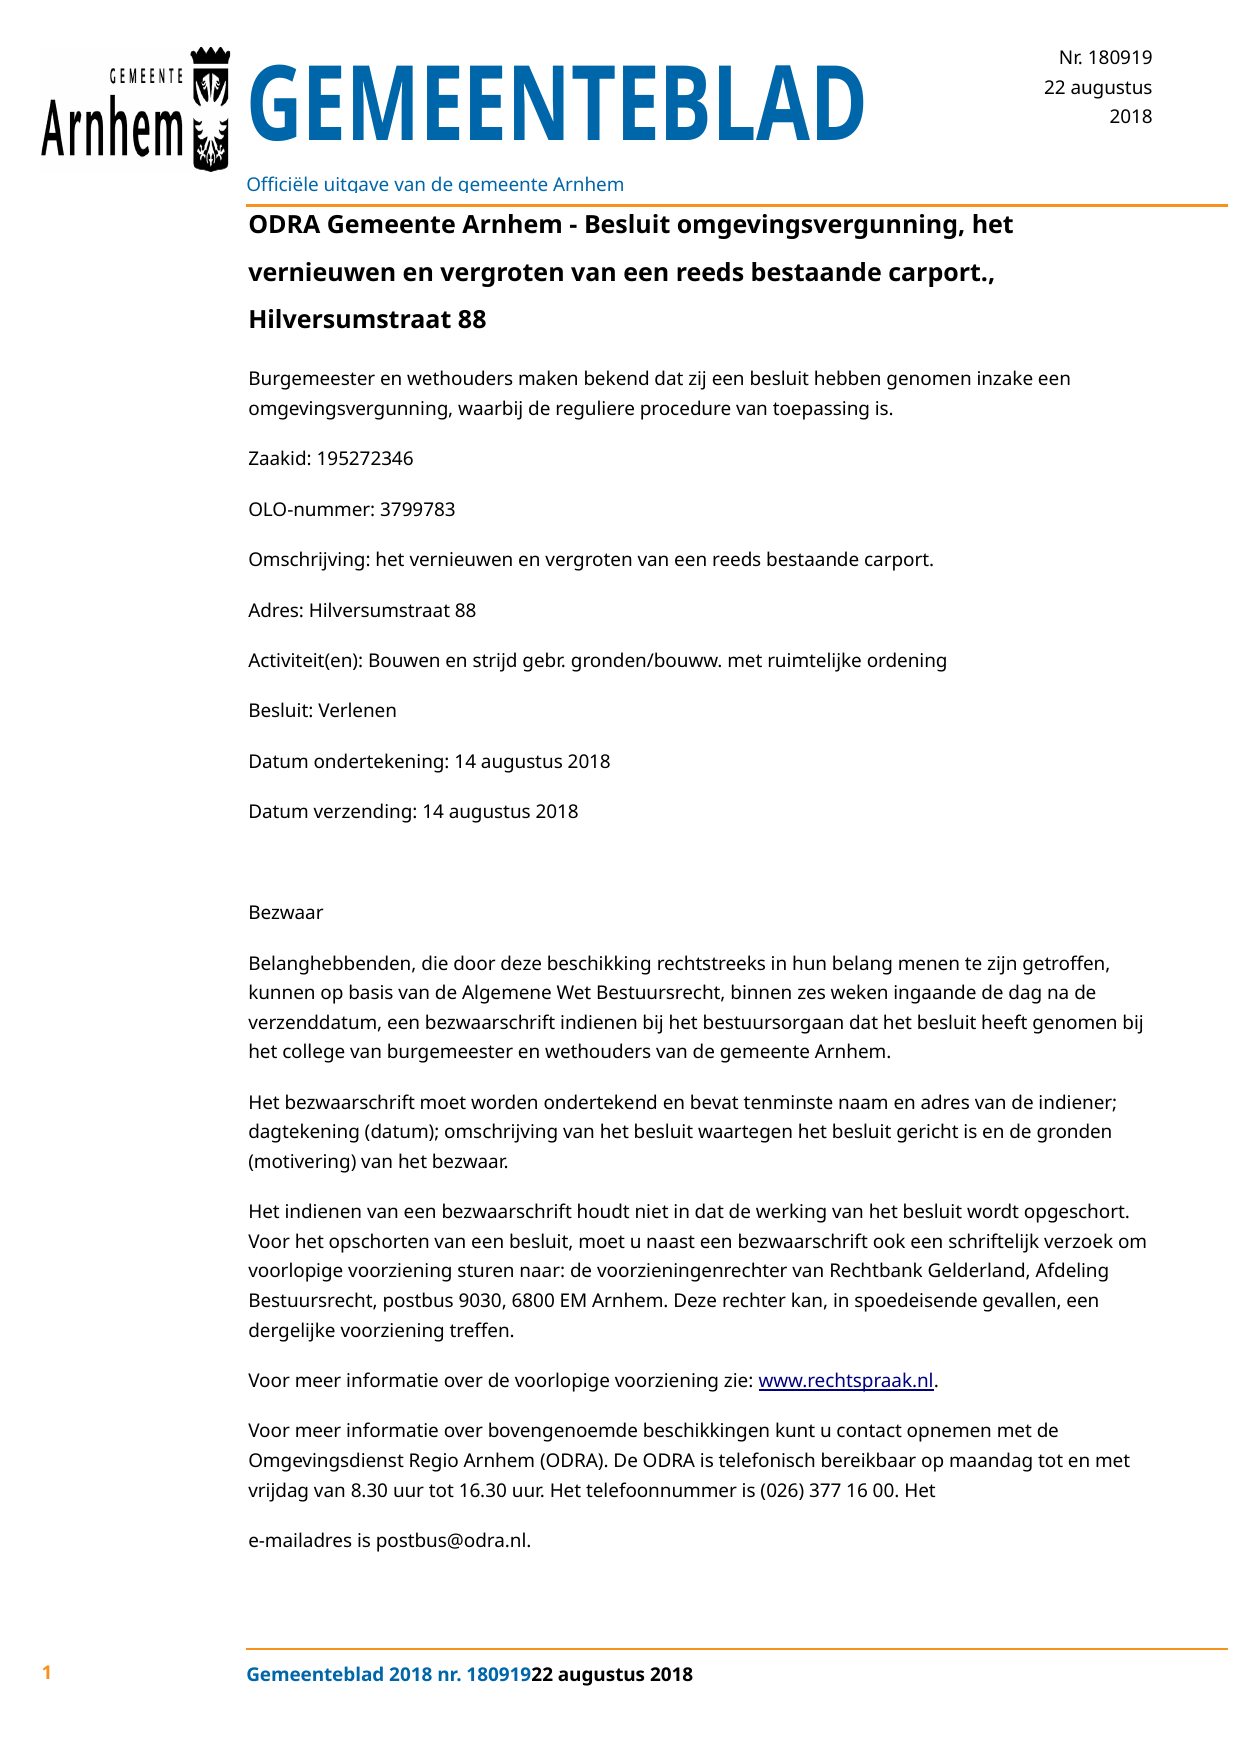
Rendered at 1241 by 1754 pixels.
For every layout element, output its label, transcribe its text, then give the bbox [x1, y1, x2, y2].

text Besluit: Verlenen [248, 698, 1152, 723]
text Adres: Hilversumstraat 88 [248, 597, 1152, 622]
text ODRA Gemeente Arnhem - Besluit omgevingsvergunning, het vernieuwen en vergroten van een reeds bestaande carport., Hilversumstraat 88 [248, 207, 1152, 336]
text Omschrijving: het vernieuwen en vergroten van een reeds bestaande carport. [248, 546, 1152, 572]
text Datum ondertekening: 14 augustus 2018 [248, 748, 1152, 774]
text e-mailadres is postbus@odra.nl. [248, 1527, 1152, 1553]
text Burgemeester en wethouders maken bekend dat zij een besluit hebben genomen inzake een omgevingsvergunning, waarbij de reguliere procedure van toepassing is. [248, 366, 1152, 421]
picture [41, 47, 231, 172]
text Zaakid: 195272346 [248, 446, 1152, 471]
text Bezwaar [248, 899, 1152, 925]
text OLO-nummer: 3799783 [248, 496, 1152, 522]
text Voor meer informatie over bovengenoemde beschikkingen kunt u contact opnemen met de Omgevingsdienst Regio Arnhem (ODRA). De ODRA is telefonisch bereikbaar op maandag tot en met vrijdag van 8.30 uur tot 16.30 uur. Het telefoonnummer is (026) 377 16 00. Het [248, 1418, 1152, 1502]
text Belanghebbenden, die door deze beschikking rechtstreeks in hun belang menen te zijn getroffen, kunnen op basis van de Algemene Wet Bestuursrecht, binnen zes weken ingaande de dag na de verzenddatum, een bezwaarschrift indienen bij het bestuursorgaan dat het besluit heeft genomen bij het college van burgemeester en wethouders van de gemeente Arnhem. [248, 950, 1152, 1064]
text Voor meer informatie over de voorlopige voorziening zie: www.rechtspraak.nl. [248, 1367, 1152, 1393]
text Het indienen van een bezwaarschrift houdt niet in dat de werking van het besluit wordt opgeschort. Voor het opschorten van een besluit, moet u naast een bezwaarschrift ook een schriftelijk verzoek om voorlopige voorziening sturen naar: de voorzieningenrechter van Rechtbank Gelderland, Afdeling Bestuursrecht, postbus 9030, 6800 EM Arnhem. Deze rechter kan, in spoedeisende gevallen, een dergelijke voorziening treffen. [248, 1198, 1152, 1342]
text Het bezwaarschrift moet worden ondertekend en bevat tenminste naam en adres van de indiener; dagtekening (datum); omschrijving van het besluit waartegen het besluit gericht is en de gronden (motivering) van het bezwaar. [248, 1089, 1152, 1174]
text Activiteit(en): Bouwen en strijd gebr. gronden/bouww. met ruimtelijke ordening [248, 647, 1152, 673]
text Datum verzending: 14 augustus 2018 [248, 798, 1152, 824]
